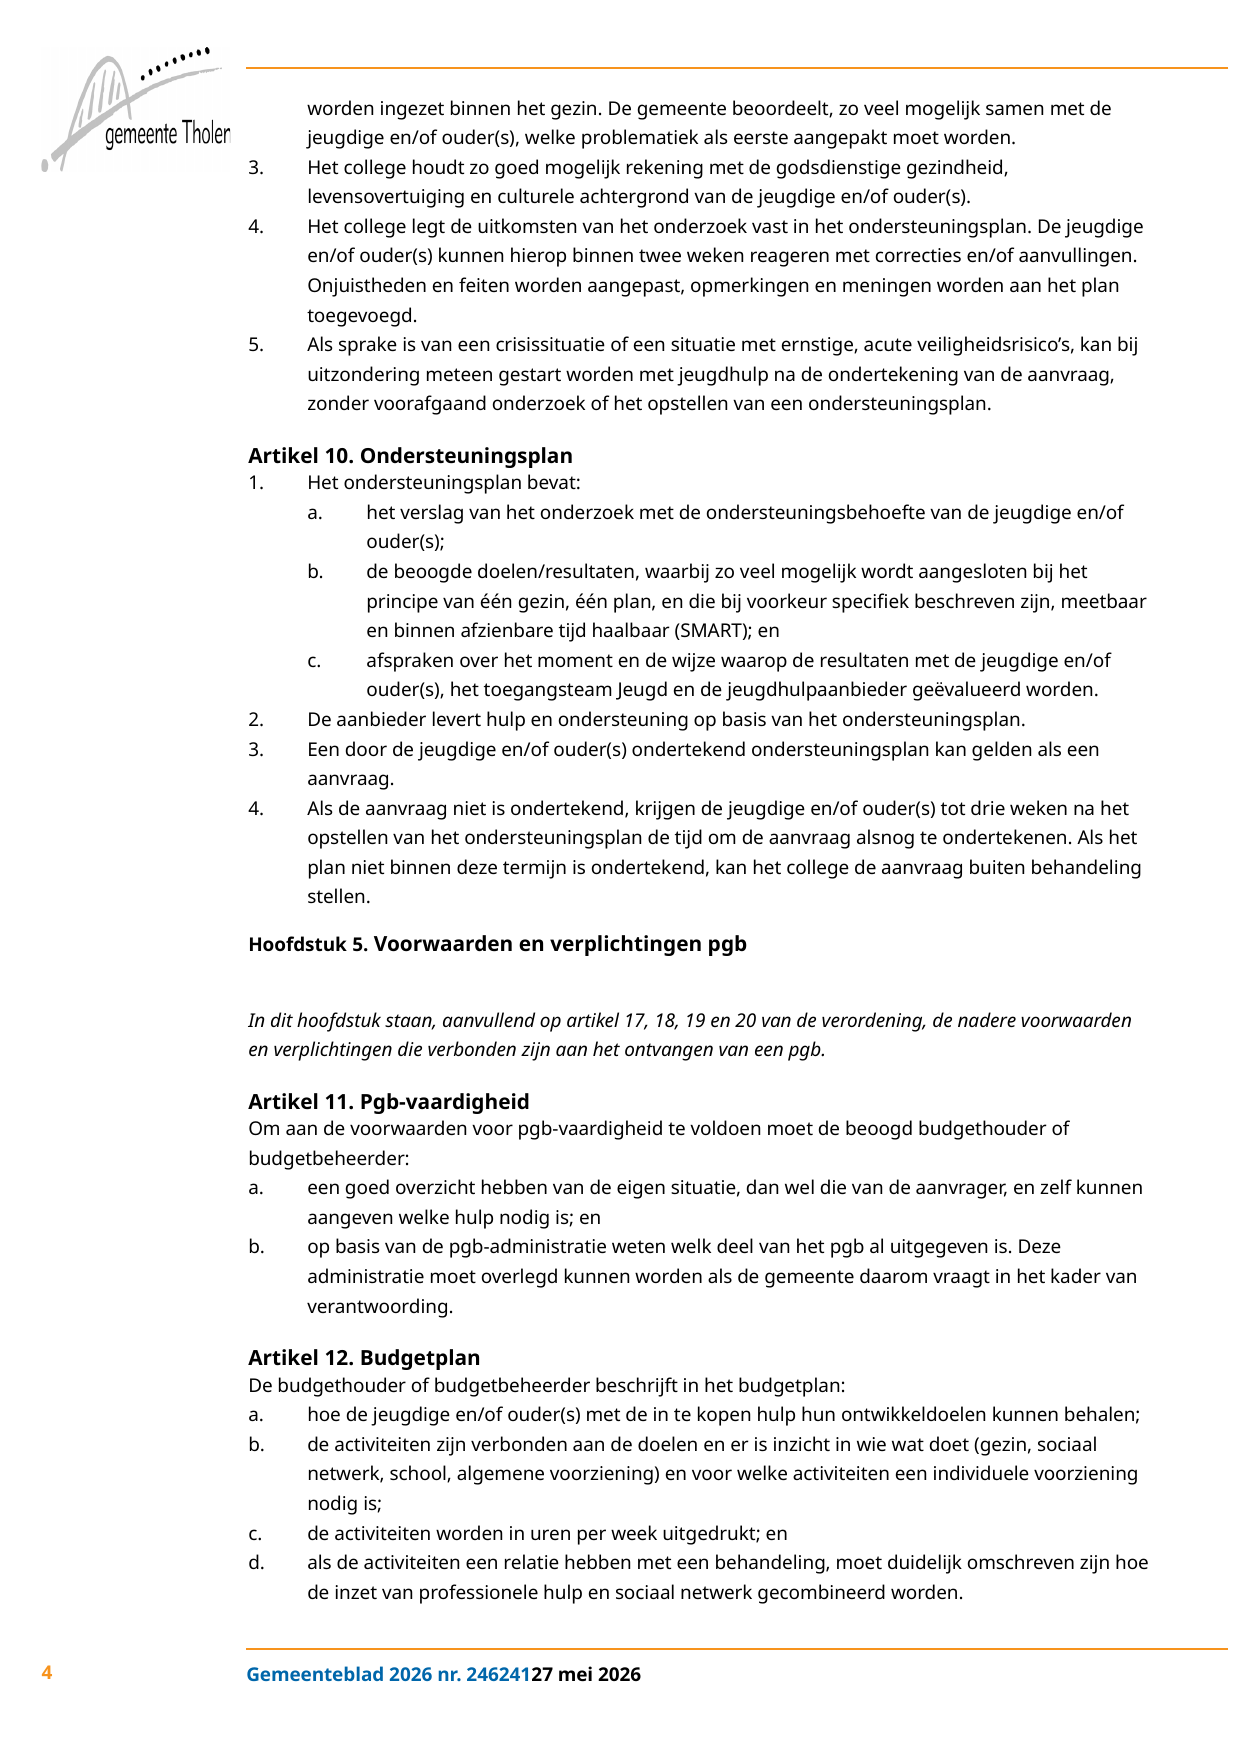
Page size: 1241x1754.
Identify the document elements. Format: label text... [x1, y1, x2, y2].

list de activiteiten zijn verbonden aan de doelen en er is inzicht in wie wat doet (gezin, sociaal netwerk, school, algemene voorziening) en voor welke activiteiten een individuele voorziening nodig is; [248, 1431, 1152, 1516]
text Artikel 12. Budgetplan [248, 1343, 1152, 1372]
list Een door de jeugdige en/of ouder(s) ondertekend ondersteuningsplan kan gelden als een aanvraag. [248, 736, 1152, 791]
list een goed overzicht hebben van de eigen situatie, dan wel die van de aanvrager, en zelf kunnen aangeven welke hulp nodig is; en [248, 1174, 1152, 1230]
text Artikel 10. Ondersteuningsplan [248, 441, 1152, 469]
list de activiteiten worden in uren per week uitgedrukt; en [248, 1520, 1152, 1545]
list als de activiteiten een relatie hebben met een behandeling, moet duidelijk omschreven zijn hoe de inzet van professionele hulp en sociaal netwerk gecombineerd worden. [248, 1549, 1152, 1604]
list op basis van de pgb-administratie weten welk deel van het pgb al uitgegeven is. Deze administratie moet overlegd kunnen worden als de gemeente daarom vraagt in het kader van verantwoording. [248, 1234, 1152, 1319]
text De budgethouder of budgetbeheerder beschrijft in het budgetplan: [248, 1372, 1152, 1397]
list het verslag van het onderzoek met de ondersteuningsbehoefte van de jeugdige en/of ouder(s); [307, 499, 1152, 554]
list Het college houdt zo goed mogelijk rekening met de godsdienstige gezindheid, levensovertuiging en culturele achtergrond van de jeugdige en/of ouder(s). [248, 154, 1152, 209]
text Hoofdstuk 5. Voorwaarden en verplichtingen pgb [248, 929, 1152, 958]
list hoe de jeugdige en/of ouder(s) met de in te kopen hulp hun ontwikkeldoelen kunnen behalen; [248, 1401, 1152, 1427]
text In dit hoofdstuk staan, aanvullend op artikel 17, 18, 19 en 20 van de verordening, de nadere voorwaarden en verplichtingen die verbonden zijn aan het ontvangen van een pgb. [248, 1007, 1152, 1062]
text Artikel 11. Pgb-vaardigheid [248, 1087, 1152, 1115]
list Het ondersteuningsplan bevat: [248, 469, 1152, 495]
list afspraken over het moment en de wijze waarop de resultaten met de jeugdige en/of ouder(s), het toegangsteam Jeugd en de jeugdhulpaanbieder geëvalueerd worden. [307, 647, 1152, 702]
picture [41, 47, 231, 172]
list Als de aanvraag niet is ondertekend, krijgen de jeugdige en/of ouder(s) tot drie weken na het opstellen van het ondersteuningsplan de tijd om de aanvraag alsnog te ondertekenen. Als het plan niet binnen deze termijn is ondertekend, kan het college de aanvraag buiten behandeling stellen. [248, 795, 1152, 909]
list Als sprake is van een crisissituatie of een situatie met ernstige, acute veiligheidsrisico’s, kan bij uitzondering meteen gestart worden met jeugdhulp na de ondertekening van de aanvraag, zonder voorafgaand onderzoek of het opstellen van een ondersteuningsplan. [248, 331, 1152, 416]
list Het college legt de uitkomsten van het onderzoek vast in het ondersteuningsplan. De jeugdige en/of ouder(s) kunnen hierop binnen twee weken reageren met correcties en/of aanvullingen. Onjuistheden en feiten worden aangepast, opmerkingen en meningen worden aan het plan toegevoegd. [248, 213, 1152, 328]
text Om aan de voorwaarden voor pgb-vaardigheid te voldoen moet de beoogd budgethouder of budgetbeheerder: [248, 1115, 1152, 1171]
list de beoogde doelen/resultaten, waarbij zo veel mogelijk wordt aangesloten bij het principe van één gezin, één plan, en die bij voorkeur specifiek beschreven zijn, meetbaar en binnen afzienbare tijd haalbaar (SMART); en [307, 558, 1152, 643]
list De aanbieder levert hulp en ondersteuning op basis van het ondersteuningsplan. [248, 706, 1152, 732]
list worden ingezet binnen het gezin. De gemeente beoordeelt, zo veel mogelijk samen met de jeugdige en/of ouder(s), welke problematiek als eerste aangepakt moet worden. [248, 95, 1152, 150]
